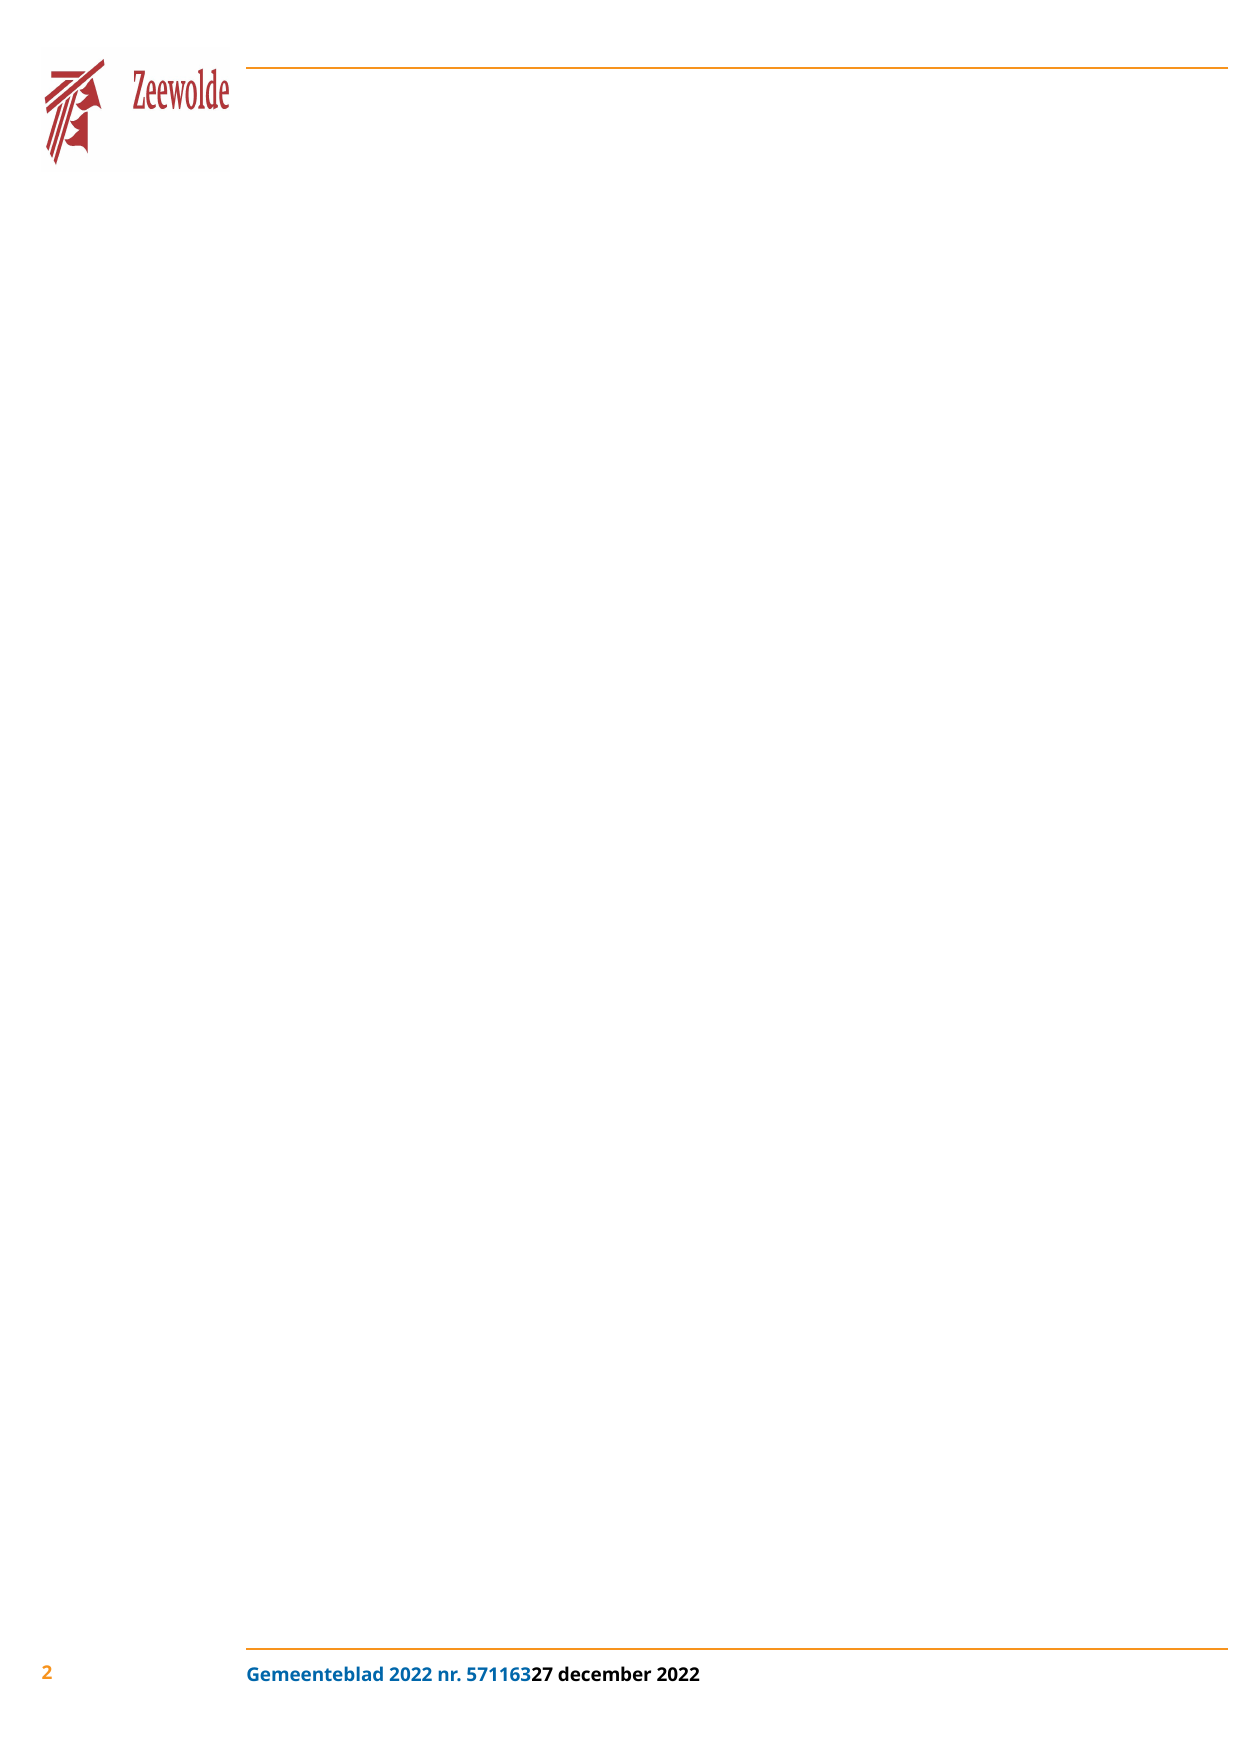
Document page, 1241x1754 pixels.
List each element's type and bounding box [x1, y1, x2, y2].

picture [41, 47, 231, 172]
